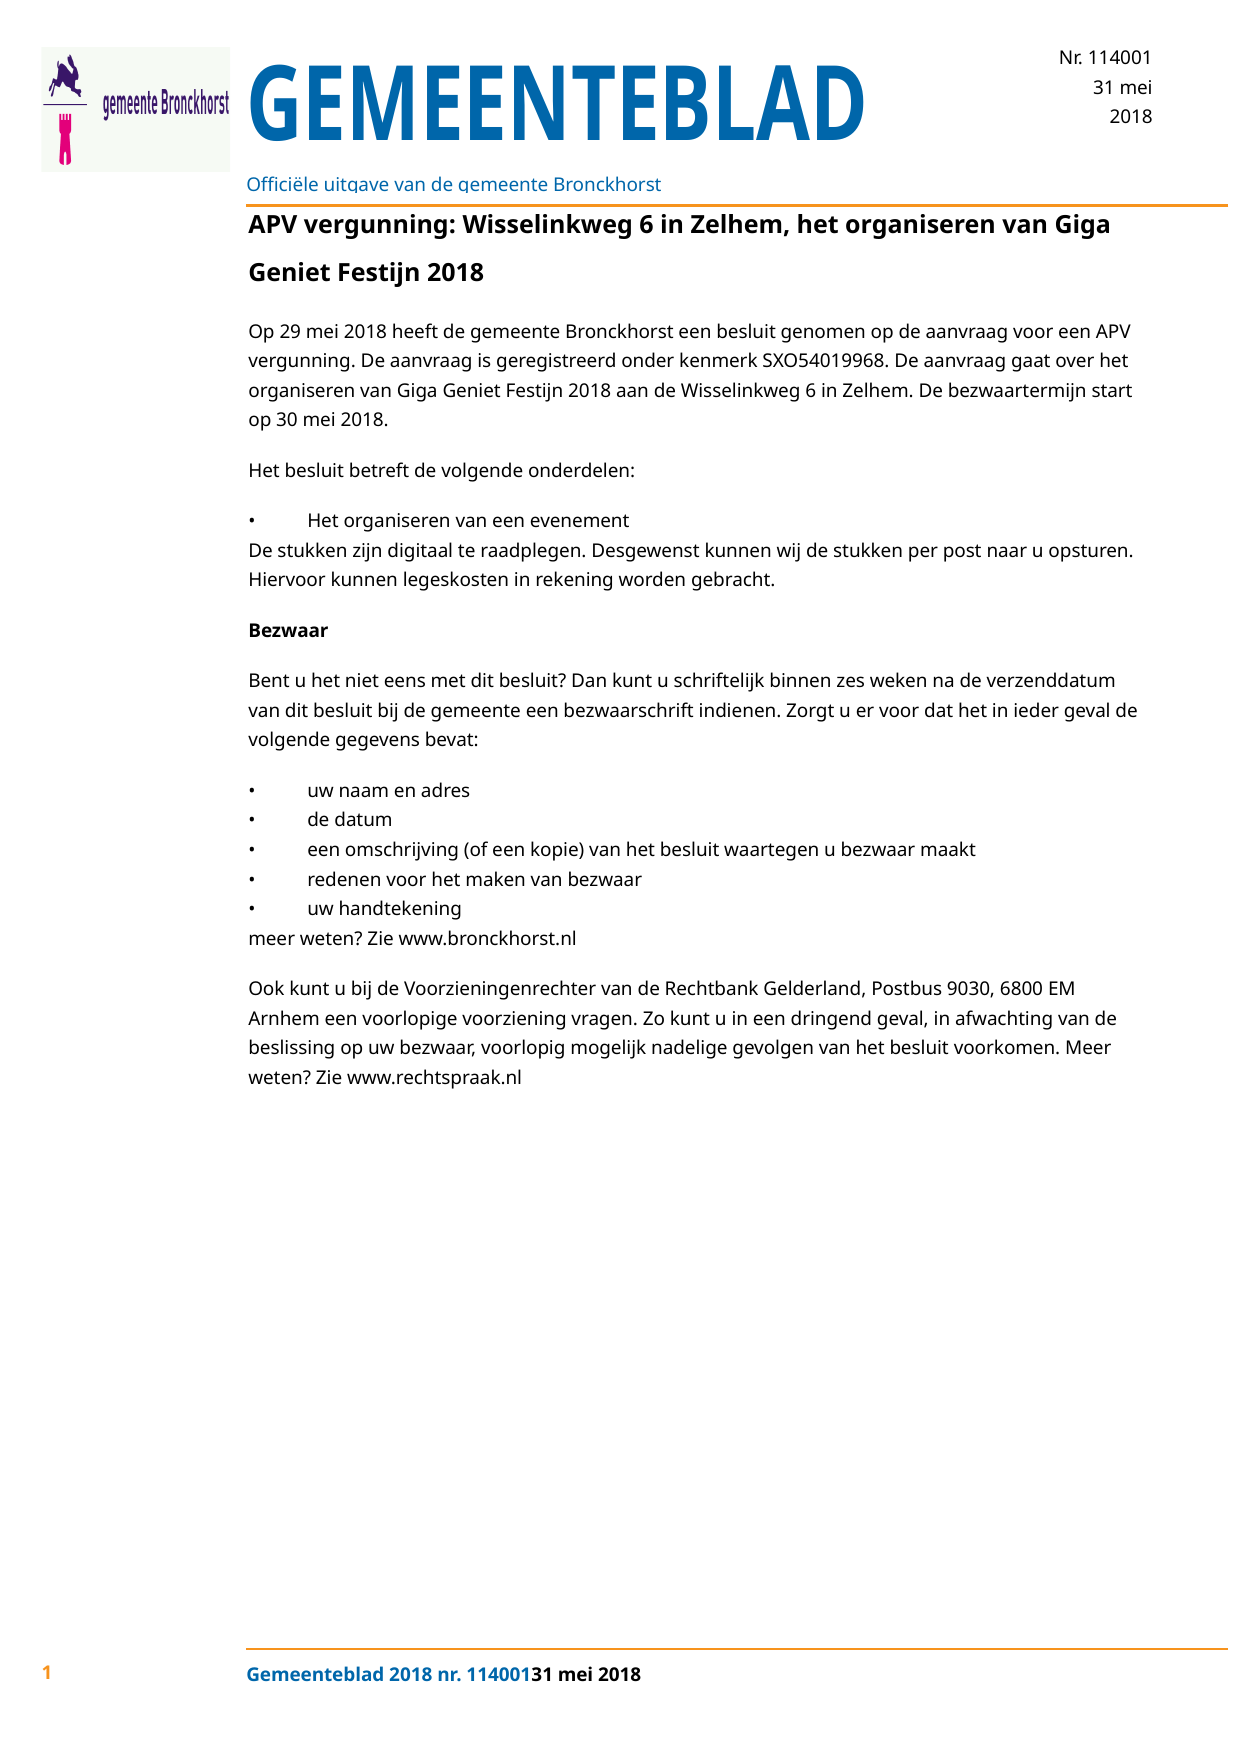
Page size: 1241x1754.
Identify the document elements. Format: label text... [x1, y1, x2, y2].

text De stukken zijn digitaal te raadplegen. Desgewenst kunnen wij de stukken per post naar u opsturen. Hiervoor kunnen legeskosten in rekening worden gebracht. [248, 537, 1152, 592]
text Het besluit betreft de volgende onderdelen: [248, 457, 1152, 483]
text Ook kunt u bij de Voorzieningenrechter van de Rechtbank Gelderland, Postbus 9030, 6800 EM Arnhem een voorlopige voorziening vragen. Zo kunt u in een dringend geval, in afwachting van de beslissing op uw bezwaar, voorlopig mogelijk nadelige gevolgen van het besluit voorkomen. Meer weten? Zie www.rechtspraak.nl [248, 975, 1152, 1090]
text Bezwaar [248, 617, 1152, 643]
text APV vergunning: Wisselinkweg 6 in Zelhem, het organiseren van Giga Geniet Festijn 2018 [248, 207, 1152, 288]
list de datum [248, 807, 1152, 832]
text meer weten? Zie www.bronckhorst.nl [248, 925, 1152, 951]
list Het organiseren van een evenement [248, 507, 1152, 533]
list een omschrijving (of een kopie) van het besluit waartegen u bezwaar maakt [248, 836, 1152, 862]
picture [41, 47, 231, 172]
text Bent u het niet eens met dit besluit? Dan kunt u schriftelijk binnen zes weken na de verzenddatum van dit besluit bij de gemeente een bezwaarschrift indienen. Zorgt u er voor dat het in ieder geval de volgende gegevens bevat: [248, 667, 1152, 752]
list uw handtekening [248, 895, 1152, 921]
text Op 29 mei 2018 heeft de gemeente Bronckhorst een besluit genomen op de aanvraag voor een APV vergunning. De aanvraag is geregistreerd onder kenmerk SXO54019968. De aanvraag gaat over het organiseren van Giga Geniet Festijn 2018 aan de Wisselinkweg 6 in Zelhem. De bezwaartermijn start op 30 mei 2018. [248, 318, 1152, 432]
list redenen voor het maken van bezwaar [248, 866, 1152, 892]
list uw naam en adres [248, 777, 1152, 803]
